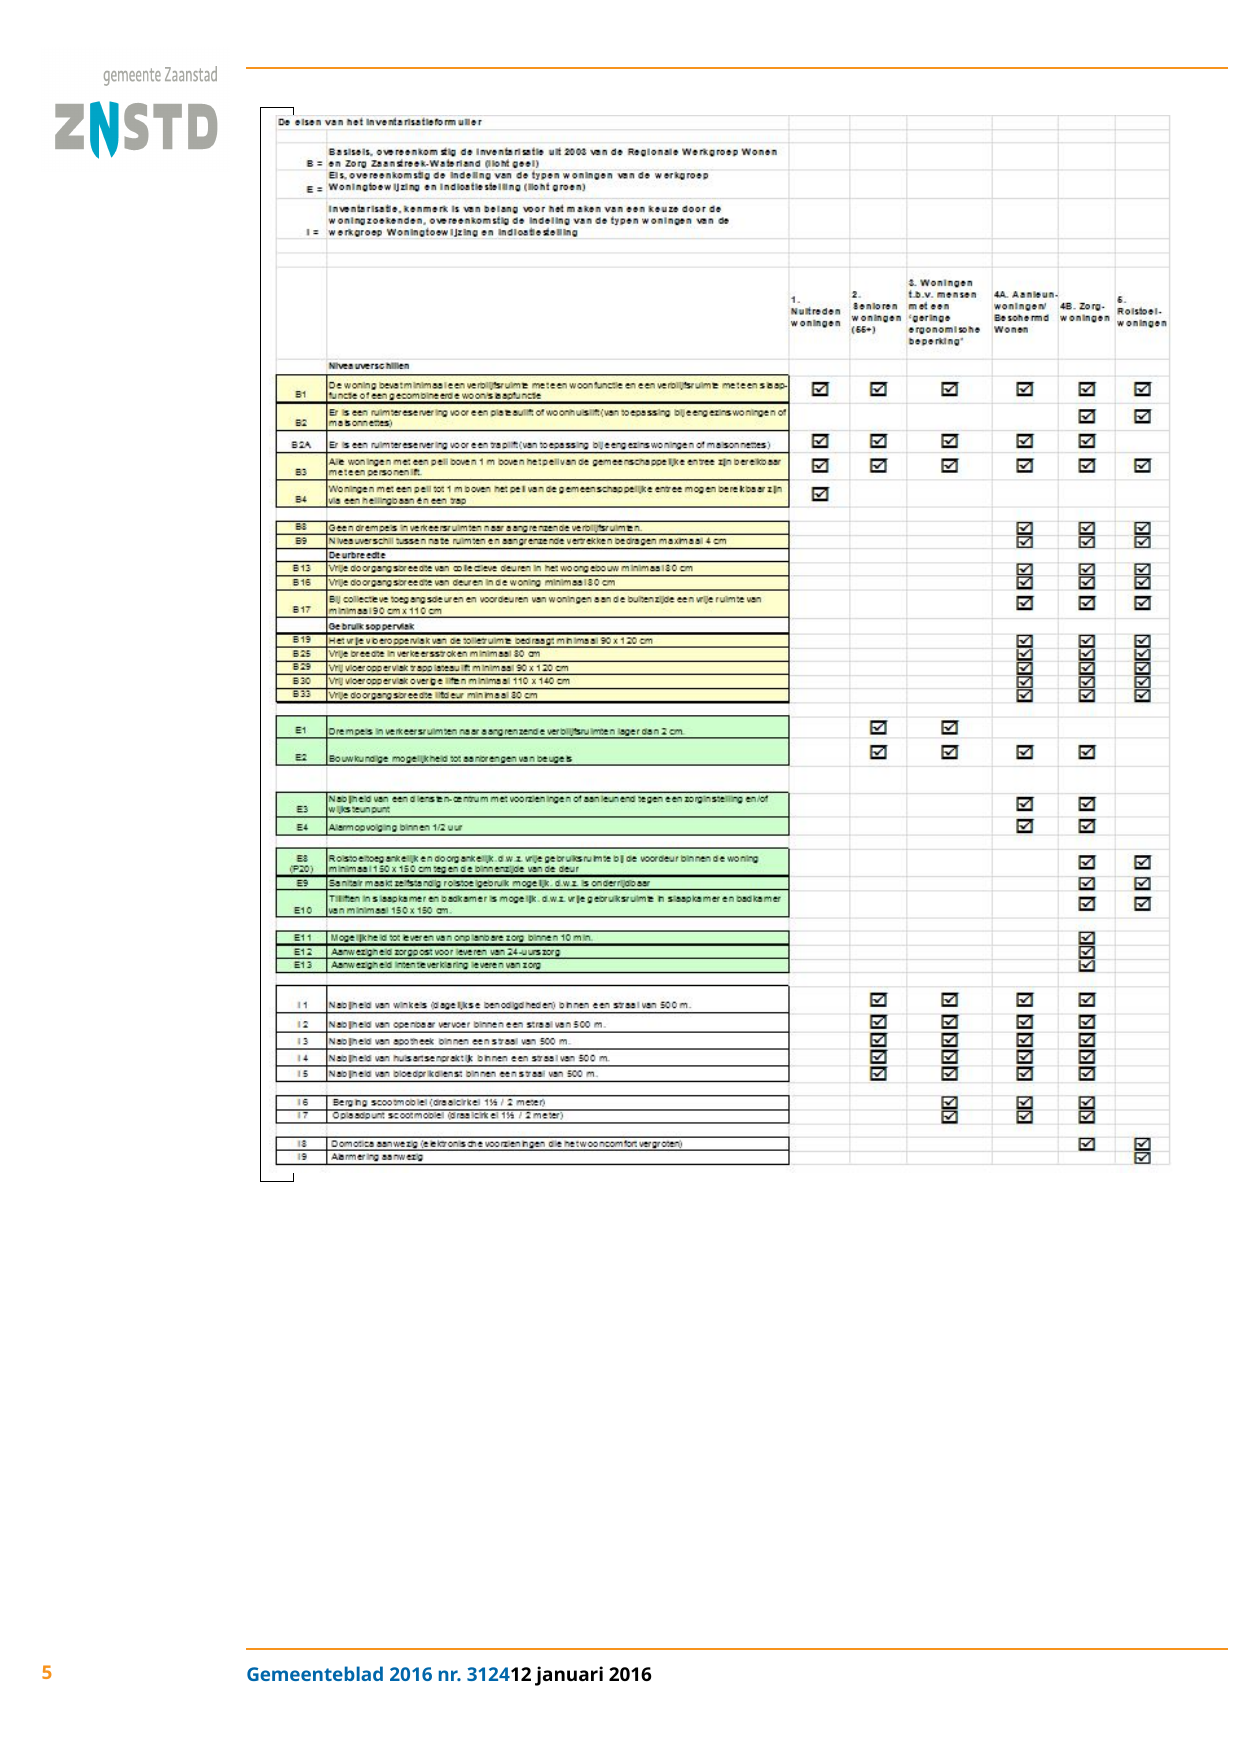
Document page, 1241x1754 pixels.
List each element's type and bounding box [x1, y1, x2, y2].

picture [41, 47, 231, 172]
picture [268, 115, 1173, 1173]
